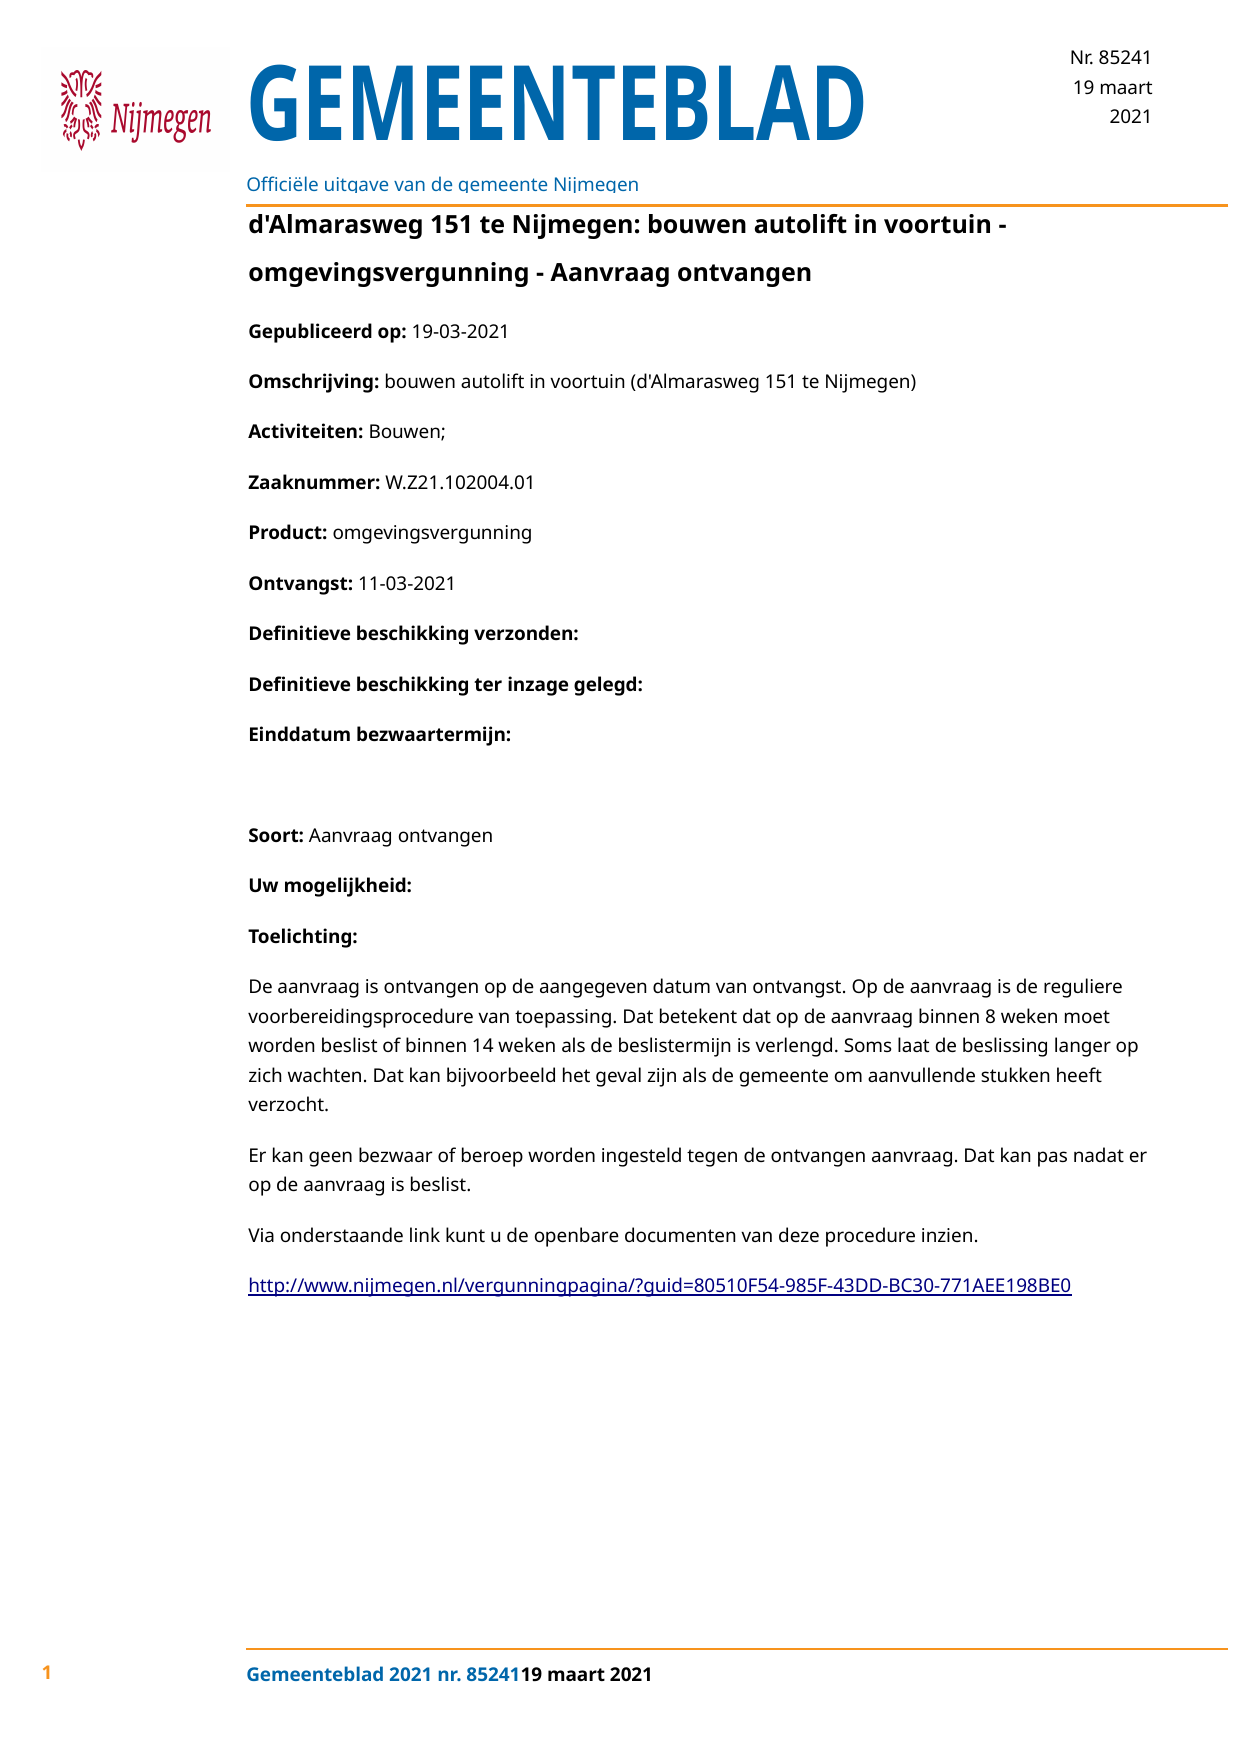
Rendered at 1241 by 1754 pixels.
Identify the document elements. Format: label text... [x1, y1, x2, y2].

text Ontvangst: 11-03-2021 [248, 570, 1152, 596]
text Uw mogelijkheid: [248, 872, 1152, 898]
text d'Almarasweg 151 te Nijmegen: bouwen autolift in voortuin - omgevingsvergunning - Aanvraag ontvangen [248, 207, 1152, 288]
text Definitieve beschikking verzonden: [248, 620, 1152, 646]
text Definitieve beschikking ter inzage gelegd: [248, 671, 1152, 697]
text Soort: Aanvraag ontvangen [248, 822, 1152, 848]
picture [41, 47, 231, 172]
text De aanvraag is ontvangen op de aangegeven datum van ontvangst. Op de aanvraag is de reguliere voorbereidingsprocedure van toepassing. Dat betekent dat op de aanvraag binnen 8 weken moet worden beslist of binnen 14 weken als de beslistermijn is verlengd. Soms laat de beslissing langer op zich wachten. Dat kan bijvoorbeeld het geval zijn als de gemeente om aanvullende stukken heeft verzocht. [248, 973, 1152, 1117]
text Einddatum bezwaartermijn: [248, 721, 1152, 747]
text http://www.nijmegen.nl/vergunningpagina/?guid=80510F54-985F-43DD-BC30-771AEE198BE0 [248, 1272, 1152, 1298]
text Via onderstaande link kunt u de openbare documenten van deze procedure inzien. [248, 1222, 1152, 1248]
text Er kan geen bezwaar of beroep worden ingesteld tegen de ontvangen aanvraag. Dat kan pas nadat er op de aanvraag is beslist. [248, 1142, 1152, 1197]
text Activiteiten: Bouwen; [248, 419, 1152, 444]
text Product: omgevingsvergunning [248, 519, 1152, 545]
text Gepubliceerd op: 19-03-2021 [248, 318, 1152, 344]
text Omschrijving: bouwen autolift in voortuin (d'Almarasweg 151 te Nijmegen) [248, 368, 1152, 394]
text Toelichting: [248, 923, 1152, 949]
text Zaaknummer: W.Z21.102004.01 [248, 469, 1152, 495]
